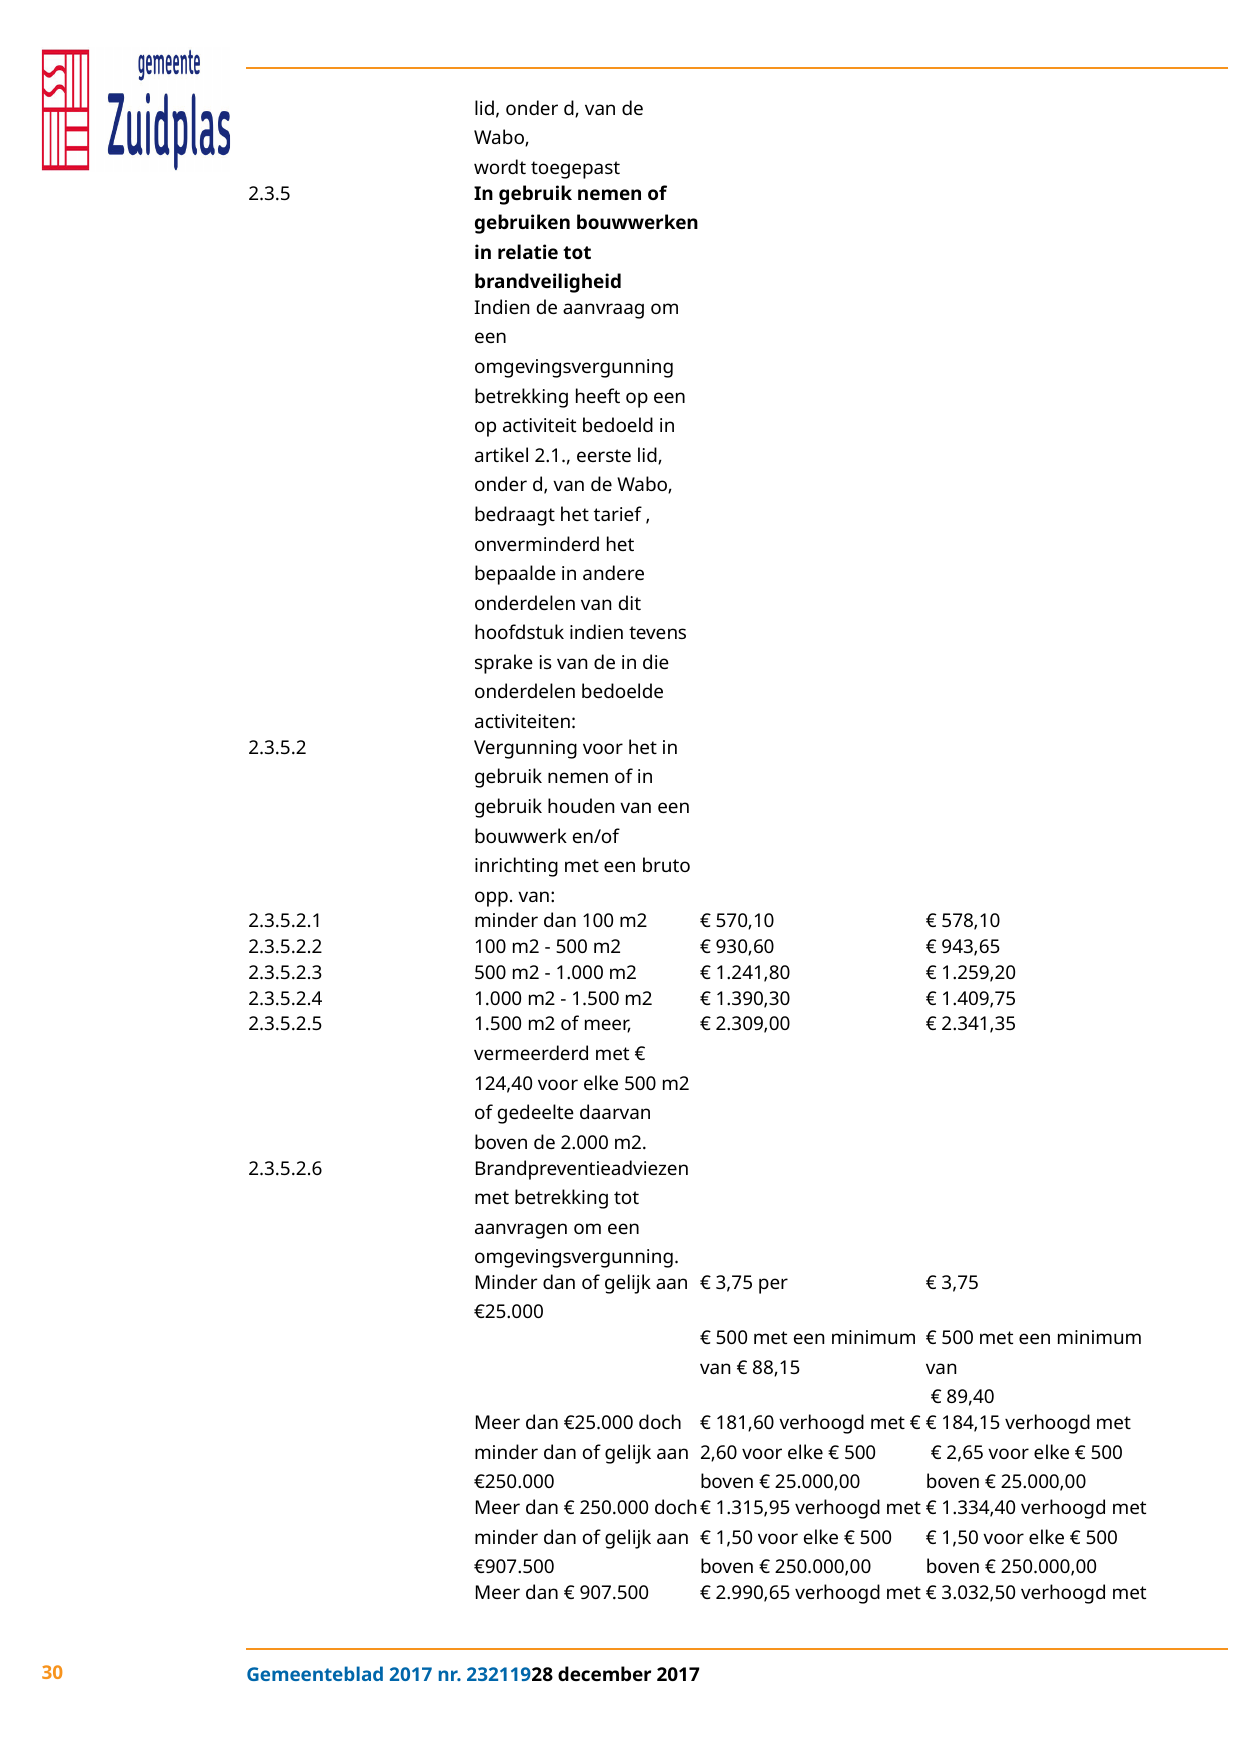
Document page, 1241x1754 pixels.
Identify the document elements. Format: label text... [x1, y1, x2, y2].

table_cell 2.3.5.2.6 [248, 1155, 474, 1269]
table_cell € 1.241,80 [700, 959, 926, 985]
table_cell 2.3.5 [248, 180, 474, 294]
table_cell € 3,75 per [700, 1269, 926, 1324]
table_cell € 1.315,95 verhoogd met € 1,50 voor elke € 500 boven € 250.000,00 [700, 1494, 926, 1579]
table_cell [700, 734, 926, 908]
table_cell [926, 95, 1152, 180]
table_cell 2.3.5.2.5 [248, 1011, 474, 1155]
table_cell [926, 734, 1152, 908]
table_cell € 578,10 [926, 908, 1152, 933]
table_cell In gebruik nemen of gebruiken bouwwerken in relatie tot brandveiligheid [474, 180, 700, 294]
table_cell Brandpreventieadviezen met betrekking tot aanvragen om een omgevingsvergunning. [474, 1155, 700, 1269]
table_cell [700, 294, 926, 734]
table_cell [248, 95, 474, 180]
table_cell 1.000 m2 - 1.500 m2 [474, 985, 700, 1011]
table_cell € 2.990,65 verhoogd met [700, 1579, 926, 1605]
table_cell lid, onder d, van de Wabo, wordt toegepast [474, 95, 700, 180]
table_cell € 2.341,35 [926, 1011, 1152, 1155]
table_cell € 1.259,20 [926, 959, 1152, 985]
table_cell € 184,15 verhoogd met € 2,65 voor elke € 500 boven € 25.000,00 [926, 1409, 1152, 1494]
table_cell Meer dan € 250.000 doch minder dan of gelijk aan €907.500 [474, 1494, 700, 1579]
table_cell [248, 294, 474, 734]
table_cell € 1.409,75 [926, 985, 1152, 1011]
table_cell 2.3.5.2.4 [248, 985, 474, 1011]
table_cell 1.500 m2 of meer, vermeerderd met € 124,40 voor elke 500 m2 of gedeelte daarvan boven de 2.000 m2. [474, 1011, 700, 1155]
table_cell 2.3.5.2.1 [248, 908, 474, 933]
table_cell 2.3.5.2.2 [248, 934, 474, 959]
table_cell 2.3.5.2.3 [248, 959, 474, 985]
table_cell [926, 180, 1152, 294]
table_cell [926, 1155, 1152, 1269]
table_cell [700, 180, 926, 294]
table_cell € 570,10 [700, 908, 926, 933]
table_cell Vergunning voor het in gebruik nemen of in gebruik houden van een bouwwerk en/of inrichting met een bruto opp. van: [474, 734, 700, 908]
table_cell € 500 met een minimum van € 88,15 [700, 1325, 926, 1409]
table_cell [248, 1325, 474, 1409]
table_cell Meer dan € 907.500 [474, 1579, 700, 1605]
table_cell € 930,60 [700, 934, 926, 959]
table_cell € 3,75 [926, 1269, 1152, 1324]
table_cell Indien de aanvraag om een omgevingsvergunning betrekking heeft op een op activiteit bedoeld in artikel 2.1., eerste lid, onder d, van de Wabo, bedraagt het tarief , onverminderd het bepaalde in andere onderdelen van dit hoofdstuk indien tevens sprake is van de in die onderdelen bedoelde activiteiten: [474, 294, 700, 734]
table_cell [474, 1325, 700, 1409]
table_cell 100 m2 - 500 m2 [474, 934, 700, 959]
table_cell [700, 1155, 926, 1269]
table_cell € 181,60 verhoogd met € 2,60 voor elke € 500 boven € 25.000,00 [700, 1409, 926, 1494]
table_cell € 3.032,50 verhoogd met [926, 1579, 1152, 1605]
picture [41, 47, 231, 172]
table_cell Minder dan of gelijk aan €25.000 [474, 1269, 700, 1324]
table_cell [248, 1409, 474, 1494]
table_cell € 500 met een minimum van € 89,40 [926, 1325, 1152, 1409]
table_cell [248, 1494, 474, 1579]
table_cell 500 m2 - 1.000 m2 [474, 959, 700, 985]
table_cell minder dan 100 m2 [474, 908, 700, 933]
table_cell € 943,65 [926, 934, 1152, 959]
table_cell € 2.309,00 [700, 1011, 926, 1155]
table_cell [248, 1269, 474, 1324]
table_cell Meer dan €25.000 doch minder dan of gelijk aan €250.000 [474, 1409, 700, 1494]
table_cell € 1.390,30 [700, 985, 926, 1011]
table_cell [700, 95, 926, 180]
table_cell € 1.334,40 verhoogd met € 1,50 voor elke € 500 boven € 250.000,00 [926, 1494, 1152, 1579]
table_cell [926, 294, 1152, 734]
table_cell 2.3.5.2 [248, 734, 474, 908]
table_cell [248, 1579, 474, 1605]
